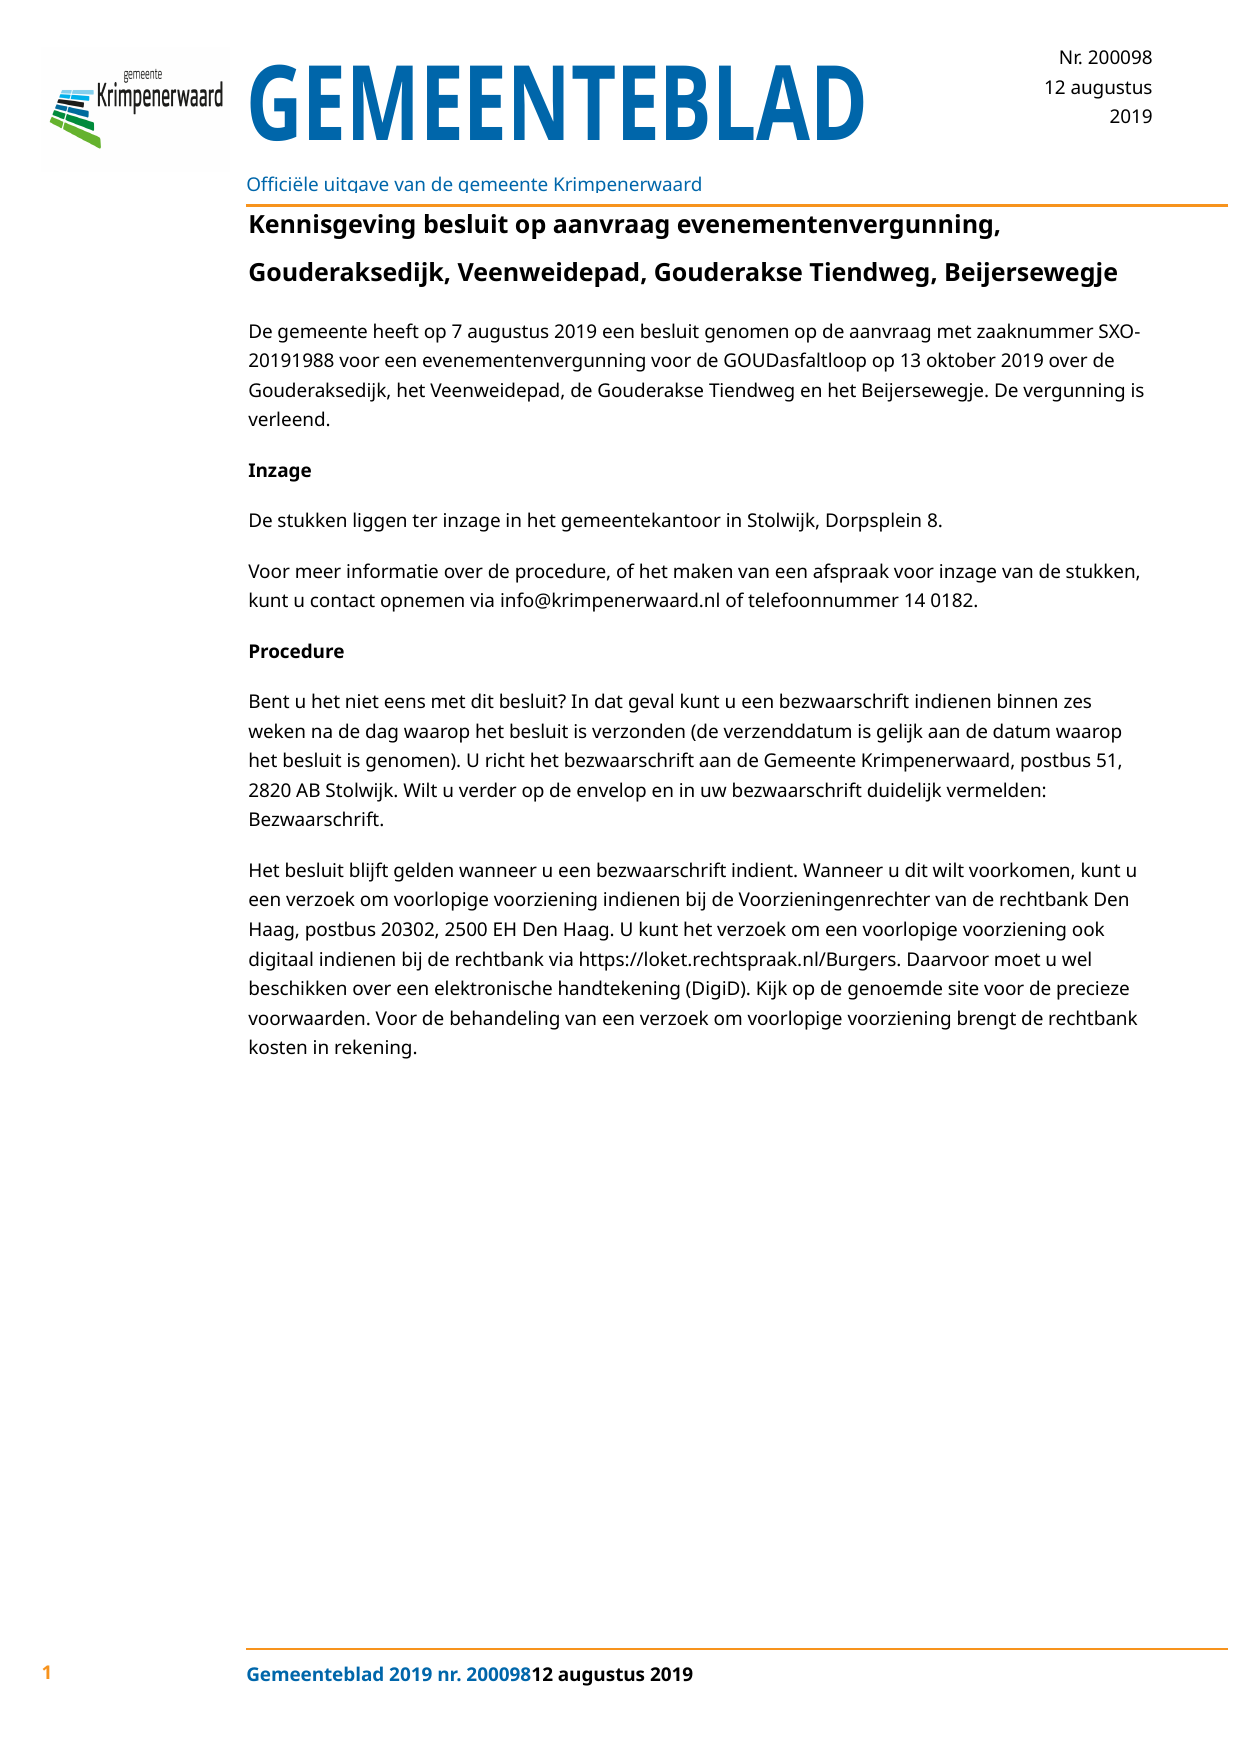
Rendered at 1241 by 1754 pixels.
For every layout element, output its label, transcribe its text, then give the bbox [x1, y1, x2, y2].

text Het besluit blijft gelden wanneer u een bezwaarschrift indient. Wanneer u dit wilt voorkomen, kunt u een verzoek om voorlopige voorziening indienen bij de Voorzieningenrechter van de rechtbank Den Haag, postbus 20302, 2500 EH Den Haag. U kunt het verzoek om een voorlopige voorziening ook digitaal indienen bij de rechtbank via https://loket.rechtspraak.nl/Burgers. Daarvoor moet u wel beschikken over een elektronische handtekening (DigiD). Kijk op de genoemde site voor de precieze voorwaarden. Voor de behandeling van een verzoek om voorlopige voorziening brengt de rechtbank kosten in rekening. [248, 857, 1152, 1060]
text De stukken liggen ter inzage in het gemeentekantoor in Stolwijk, Dorpsplein 8. [248, 507, 1152, 533]
text Voor meer informatie over de procedure, of het maken van een afspraak voor inzage van de stukken, kunt u contact opnemen via info@krimpenerwaard.nl of telefoonnummer 14 0182. [248, 558, 1152, 613]
picture [41, 47, 231, 172]
text Inzage [248, 457, 1152, 483]
text Kennisgeving besluit op aanvraag evenementenvergunning, Gouderaksedijk, Veenweidepad, Gouderakse Tiendweg, Beijersewegje [248, 207, 1152, 288]
text Procedure [248, 638, 1152, 664]
text De gemeente heeft op 7 augustus 2019 een besluit genomen op de aanvraag met zaaknummer SXO-20191988 voor een evenementenvergunning voor de GOUDasfaltloop op 13 oktober 2019 over de Gouderaksedijk, het Veenweidepad, de Gouderakse Tiendweg en het Beijersewegje. De vergunning is verleend. [248, 318, 1152, 432]
text Bent u het niet eens met dit besluit? In dat geval kunt u een bezwaarschrift indienen binnen zes weken na de dag waarop het besluit is verzonden (de verzenddatum is gelijk aan de datum waarop het besluit is genomen). U richt het bezwaarschrift aan de Gemeente Krimpenerwaard, postbus 51, 2820 AB Stolwijk. Wilt u verder op de envelop en in uw bezwaarschrift duidelijk vermelden: Bezwaarschrift. [248, 688, 1152, 832]
